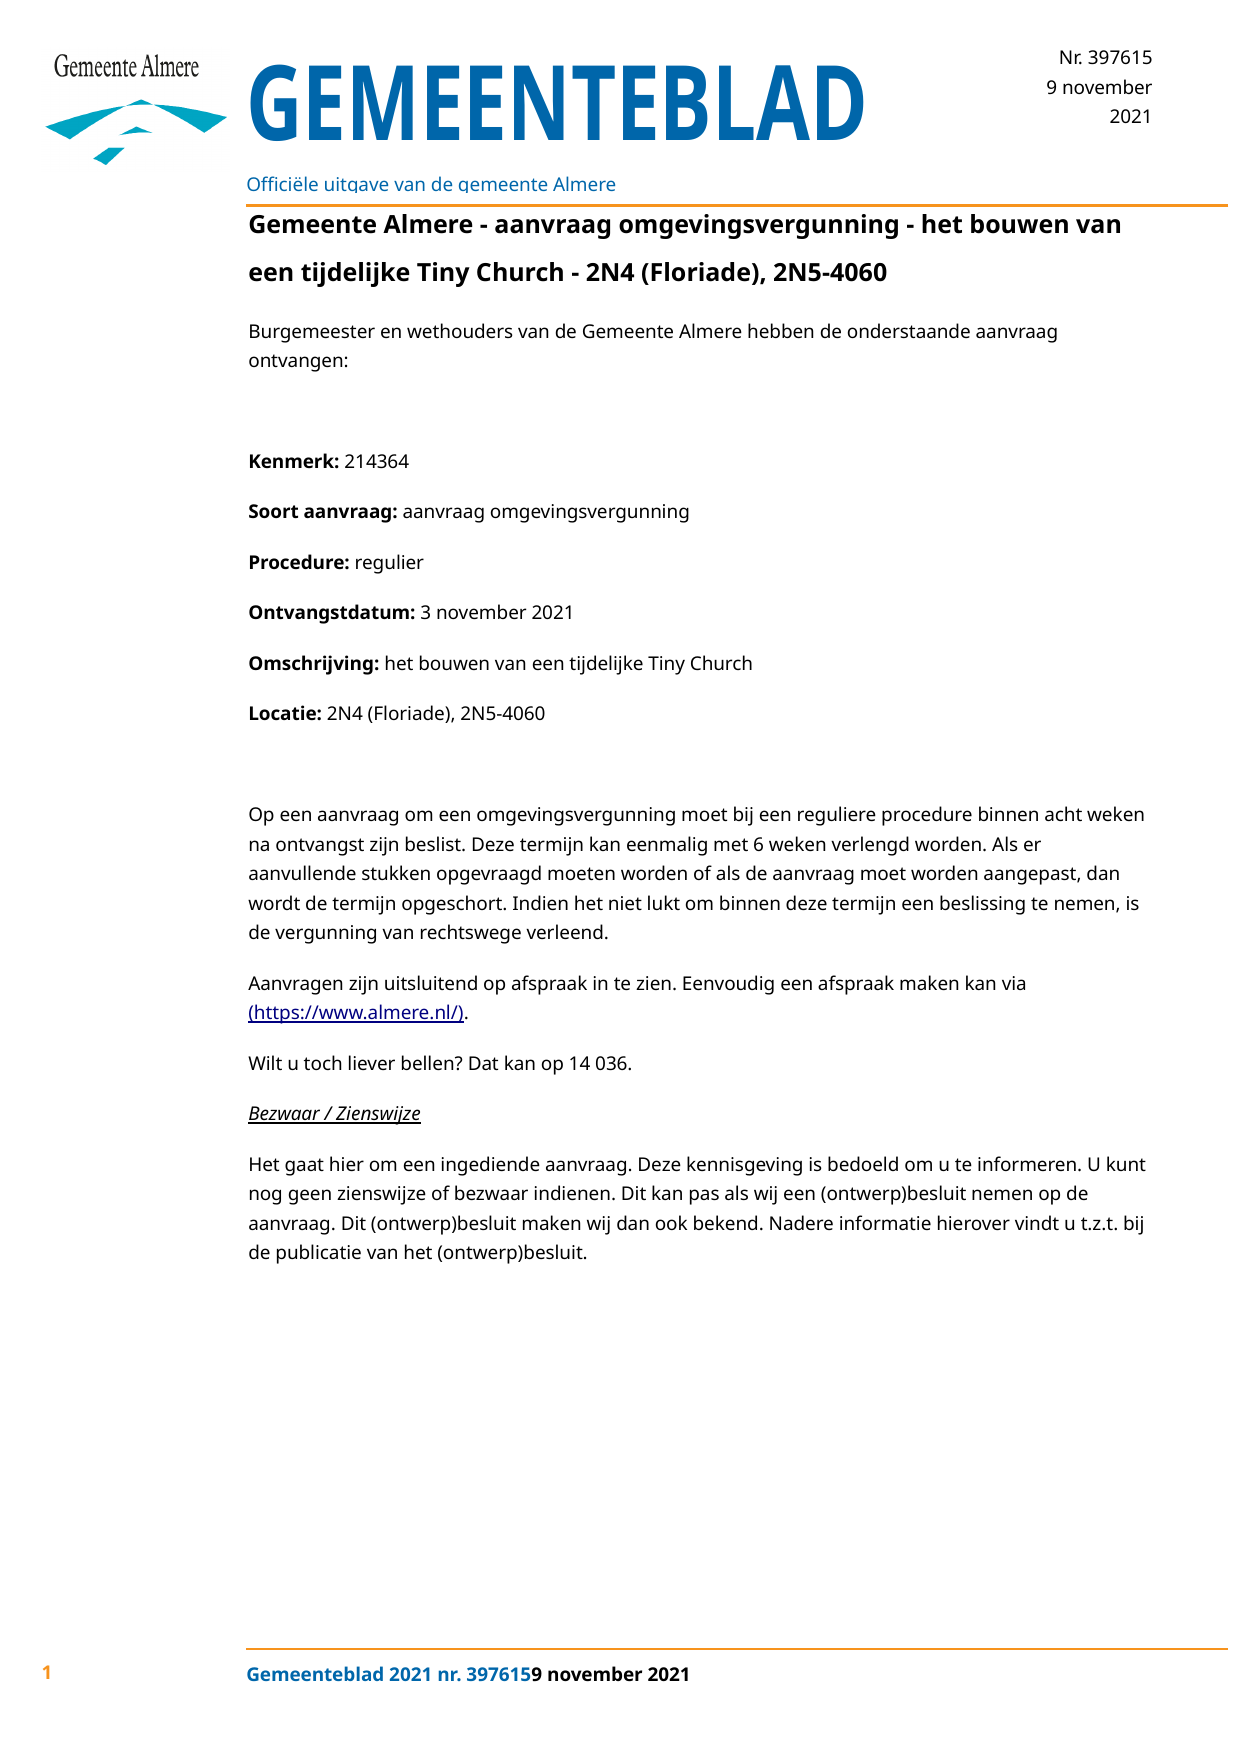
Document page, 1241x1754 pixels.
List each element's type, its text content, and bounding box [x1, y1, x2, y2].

text Aanvragen zijn uitsluitend op afspraak in te zien. Eenvoudig een afspraak maken kan via (https://www.almere.nl/). [248, 970, 1152, 1025]
text Bezwaar / Zienswijze [248, 1100, 1152, 1126]
text Procedure: regulier [248, 549, 1152, 575]
text Wilt u toch liever bellen? Dat kan op 14 036. [248, 1050, 1152, 1076]
text Burgemeester en wethouders van de Gemeente Almere hebben de onderstaande aanvraag ontvangen: [248, 318, 1152, 373]
text Omschrijving: het bouwen van een tijdelijke Tiny Church [248, 650, 1152, 676]
text Op een aanvraag om een omgevingsvergunning moet bij een reguliere procedure binnen acht weken na ontvangst zijn beslist. Deze termijn kan eenmalig met 6 weken verlengd worden. Als er aanvullende stukken opgevraagd moeten worden of als de aanvraag moet worden aangepast, dan wordt de termijn opgeschort. Indien het niet lukt om binnen deze termijn een beslissing te nemen, is de vergunning van rechtswege verleend. [248, 801, 1152, 945]
picture [41, 47, 231, 172]
text Locatie: 2N4 (Floriade), 2N5-4060 [248, 700, 1152, 726]
text Kenmerk: 214364 [248, 448, 1152, 474]
text Gemeente Almere - aanvraag omgevingsvergunning - het bouwen van een tijdelijke Tiny Church - 2N4 (Floriade), 2N5-4060 [248, 207, 1152, 288]
text Soort aanvraag: aanvraag omgevingsvergunning [248, 499, 1152, 524]
text Ontvangstdatum: 3 november 2021 [248, 599, 1152, 625]
text Het gaat hier om een ingediende aanvraag. Deze kennisgeving is bedoeld om u te informeren. U kunt nog geen zienswijze of bezwaar indienen. Dit kan pas als wij een (ontwerp)besluit nemen op de aanvraag. Dit (ontwerp)besluit maken wij dan ook bekend. Nadere informatie hierover vindt u t.z.t. bij de publicatie van het (ontwerp)besluit. [248, 1151, 1152, 1265]
